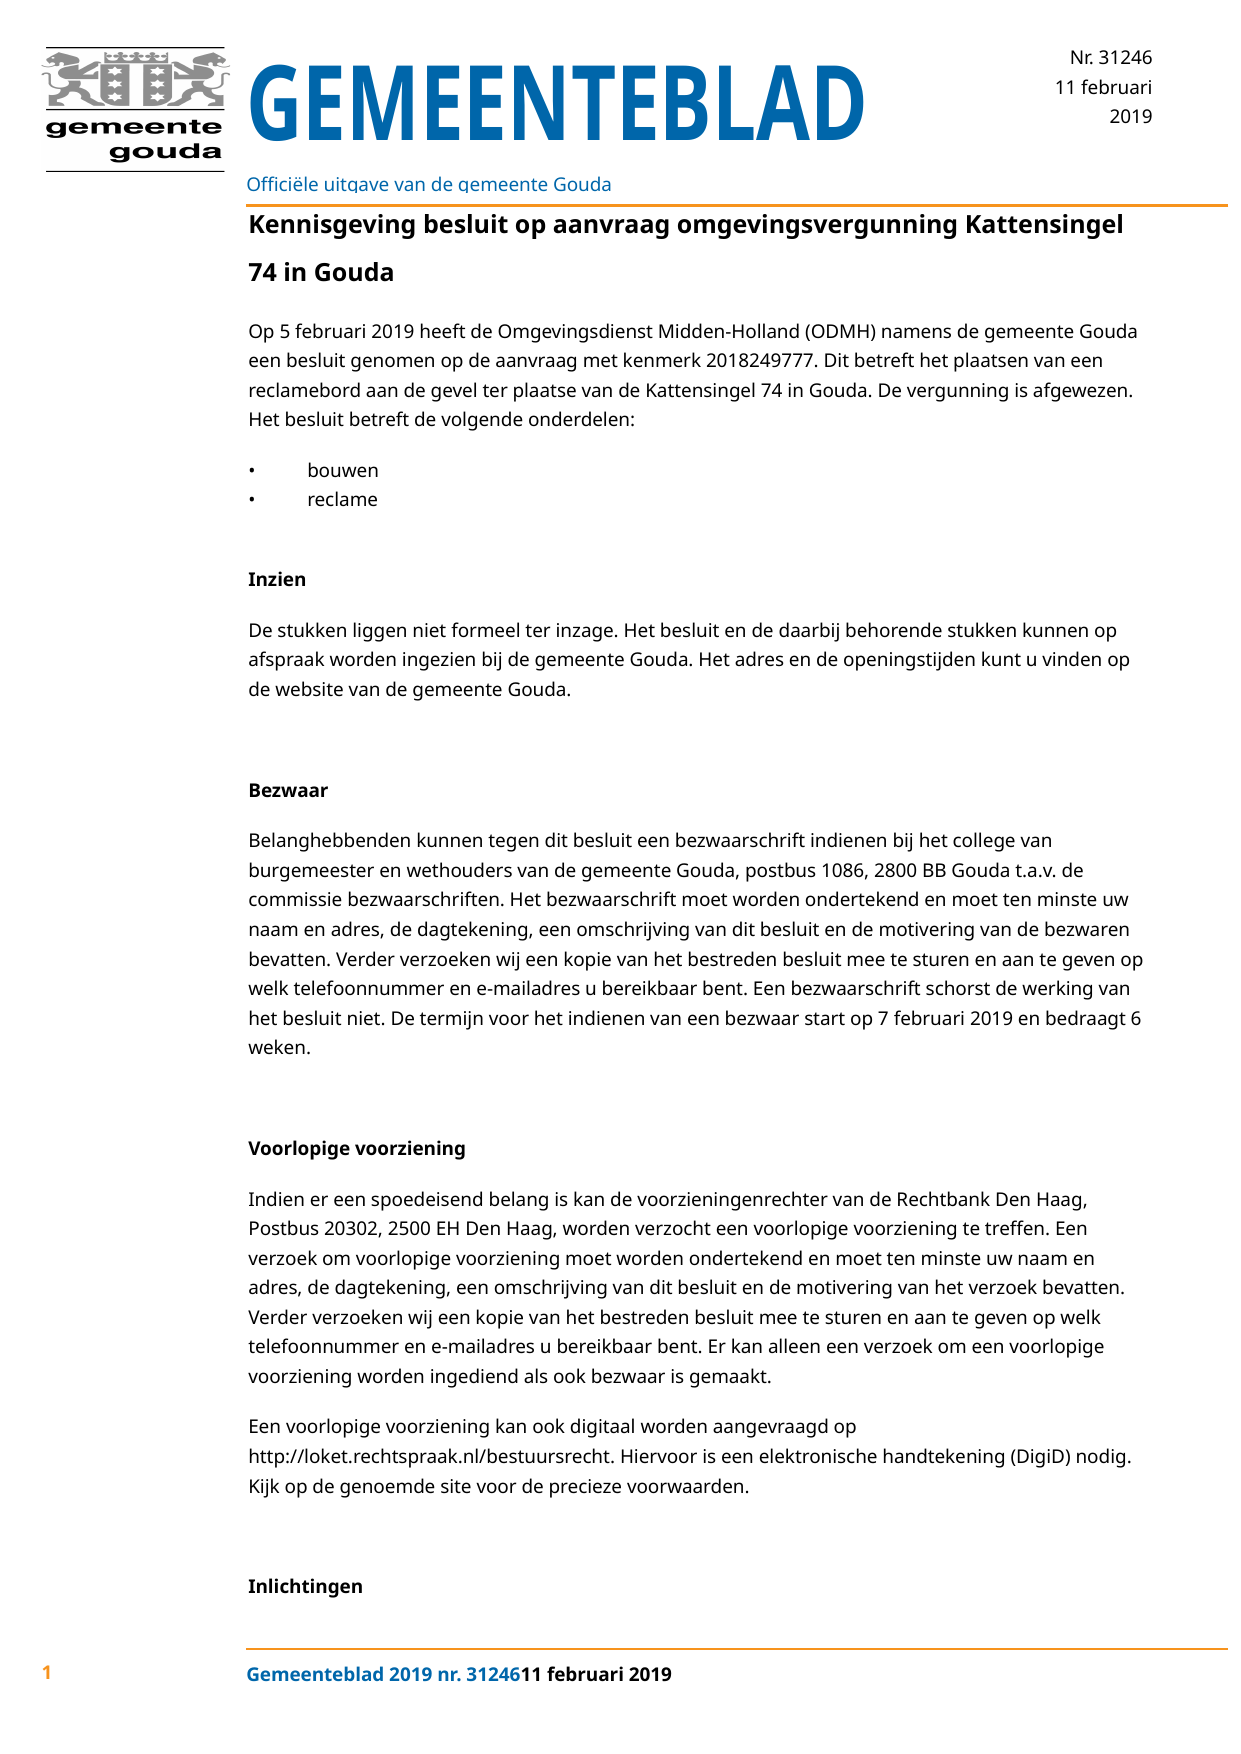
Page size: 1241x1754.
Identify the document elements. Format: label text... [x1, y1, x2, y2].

list bouwen [248, 457, 1152, 483]
text Een voorlopige voorziening kan ook digitaal worden aangevraagd op http://loket.rechtspraak.nl/bestuursrecht. Hiervoor is een elektronische handtekening (DigiD) nodig. Kijk op de genoemde site voor de precieze voorwaarden. [248, 1414, 1152, 1499]
list reclame [248, 487, 1152, 512]
text Indien er een spoedeisend belang is kan de voorzieningenrechter van de Rechtbank Den Haag, Postbus 20302, 2500 EH Den Haag, worden verzocht een voorlopige voorziening te treffen. Een verzoek om voorlopige voorziening moet worden ondertekend en moet ten minste uw naam en adres, de dagtekening, een omschrijving van dit besluit en de motivering van het verzoek bevatten. Verder verzoeken wij een kopie van het bestreden besluit mee te sturen en aan te geven op welk telefoonnummer en e-mailadres u bereikbaar bent. Er kan alleen een verzoek om een voorlopige voorziening worden ingediend als ook bezwaar is gemaakt. [248, 1186, 1152, 1389]
text Kennisgeving besluit op aanvraag omgevingsvergunning Kattensingel 74 in Gouda [248, 207, 1152, 288]
text Op 5 februari 2019 heeft de Omgevingsdienst Midden-Holland (ODMH) namens de gemeente Gouda een besluit genomen op de aanvraag met kenmerk 2018249777. Dit betreft het plaatsen van een reclamebord aan de gevel ter plaatse van de Kattensingel 74 in Gouda. De vergunning is afgewezen. Het besluit betreft de volgende onderdelen: [248, 318, 1152, 432]
picture [41, 47, 231, 172]
text Bezwaar [248, 777, 1152, 803]
text Voorlopige voorziening [248, 1135, 1152, 1161]
text De stukken liggen niet formeel ter inzage. Het besluit en de daarbij behorende stukken kunnen op afspraak worden ingezien bij de gemeente Gouda. Het adres en de openingstijden kunt u vinden op de website van de gemeente Gouda. [248, 617, 1152, 702]
text Belanghebbenden kunnen tegen dit besluit een bezwaarschrift indienen bij het college van burgemeester en wethouders van de gemeente Gouda, postbus 1086, 2800 BB Gouda t.a.v. de commissie bezwaarschriften. Het bezwaarschrift moet worden ondertekend en moet ten minste uw naam en adres, de dagtekening, een omschrijving van dit besluit en de motivering van de bezwaren bevatten. Verder verzoeken wij een kopie van het bestreden besluit mee te sturen en aan te geven op welk telefoonnummer en e-mailadres u bereikbaar bent. Een bezwaarschrift schorst de werking van het besluit niet. De termijn voor het indienen van een bezwaar start op 7 februari 2019 en bedraagt 6 weken. [248, 827, 1152, 1060]
text Inlichtingen [248, 1574, 1152, 1599]
text Inzien [248, 567, 1152, 592]
